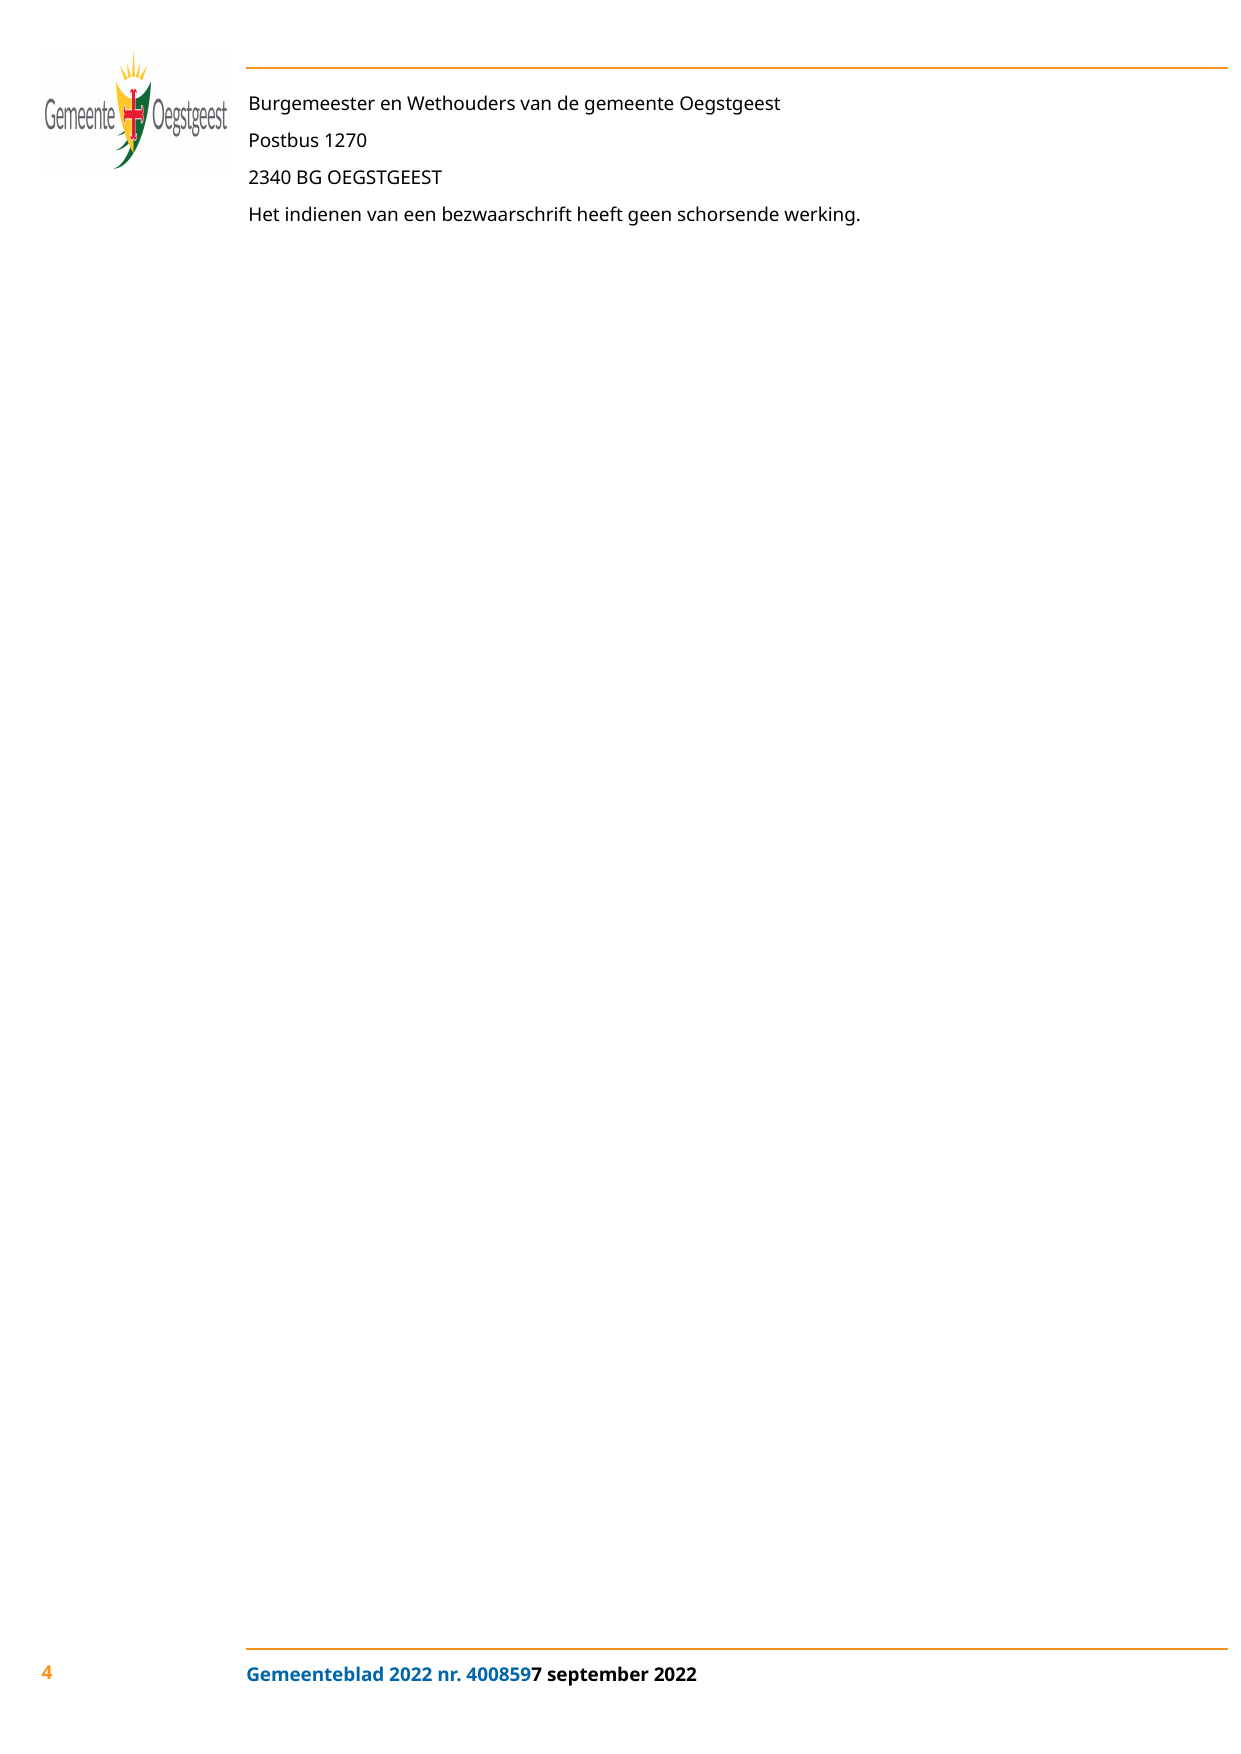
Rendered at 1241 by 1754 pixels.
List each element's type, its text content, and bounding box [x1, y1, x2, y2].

text Burgemeester en Wethouders van de gemeente Oegstgeest [248, 95, 1152, 114]
picture [41, 47, 231, 172]
text Postbus 1270 [248, 132, 1152, 151]
text 2340 BG OEGSTGEEST [248, 169, 1152, 188]
text Het indienen van een bezwaarschrift heeft geen schorsende werking. [248, 206, 1152, 225]
